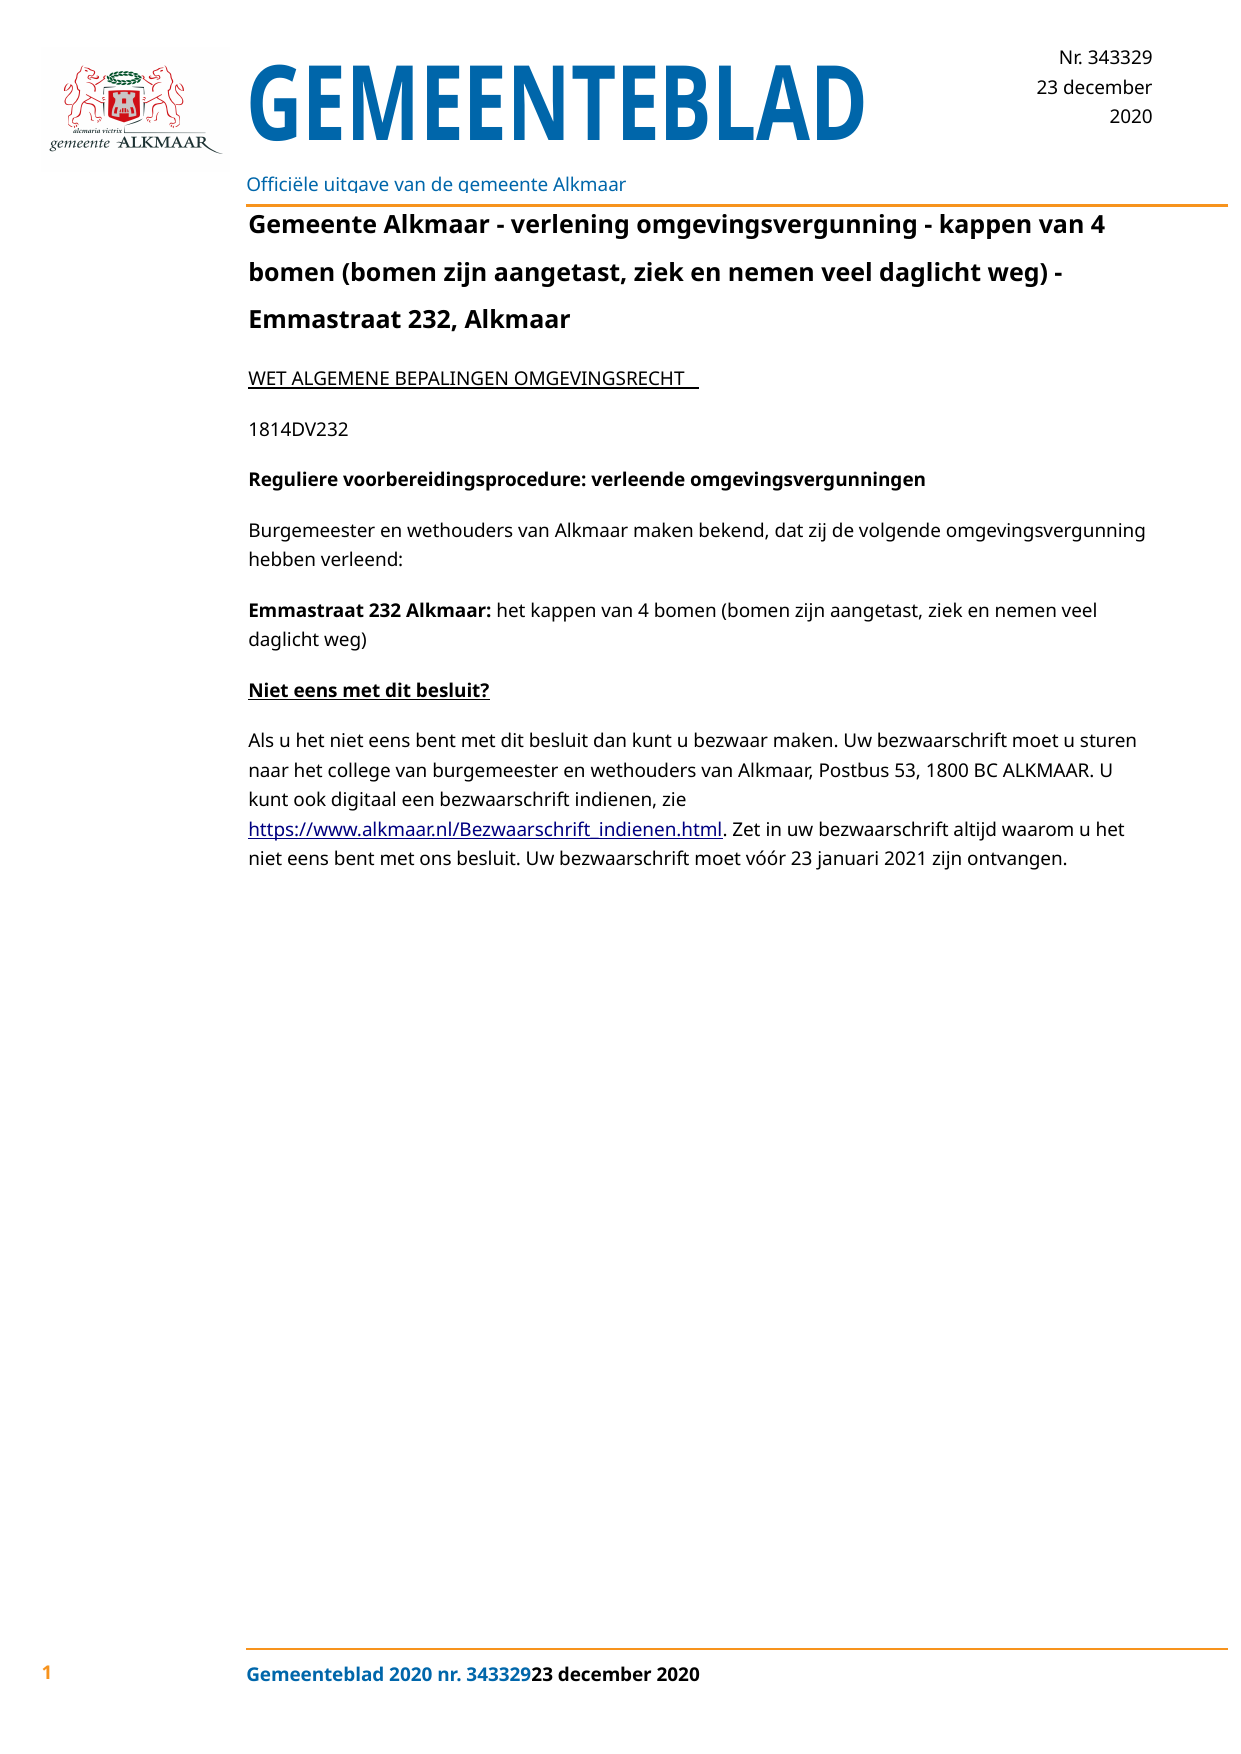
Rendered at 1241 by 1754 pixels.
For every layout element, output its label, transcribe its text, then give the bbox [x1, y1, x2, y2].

text Emmastraat 232 Alkmaar: het kappen van 4 bomen (bomen zijn aangetast, ziek en nemen veel daglicht weg) [248, 597, 1152, 652]
text Gemeente Alkmaar - verlening omgevingsvergunning - kappen van 4 bomen (bomen zijn aangetast, ziek en nemen veel daglicht weg) - Emmastraat 232, Alkmaar [248, 207, 1152, 336]
text WET ALGEMENE BEPALINGEN OMGEVINGSRECHT [248, 366, 1152, 391]
text Reguliere voorbereidingsprocedure: verleende omgevingsvergunningen [248, 466, 1152, 492]
picture [41, 47, 231, 172]
text Als u het niet eens bent met dit besluit dan kunt u bezwaar maken. Uw bezwaarschrift moet u sturen naar het college van burgemeester en wethouders van Alkmaar, Postbus 53, 1800 BC ALKMAAR. U kunt ook digitaal een bezwaarschrift indienen, zie https://www.alkmaar.nl/Bezwaarschrift_indienen.html. Zet in uw bezwaarschrift altijd waarom u het niet eens bent met ons besluit. Uw bezwaarschrift moet vóór 23 januari 2021 zijn ontvangen. [248, 727, 1152, 871]
text Burgemeester en wethouders van Alkmaar maken bekend, dat zij de volgende omgevingsvergunning hebben verleend: [248, 517, 1152, 572]
text Niet eens met dit besluit? [248, 677, 1152, 702]
text 1814DV232 [248, 416, 1152, 442]
